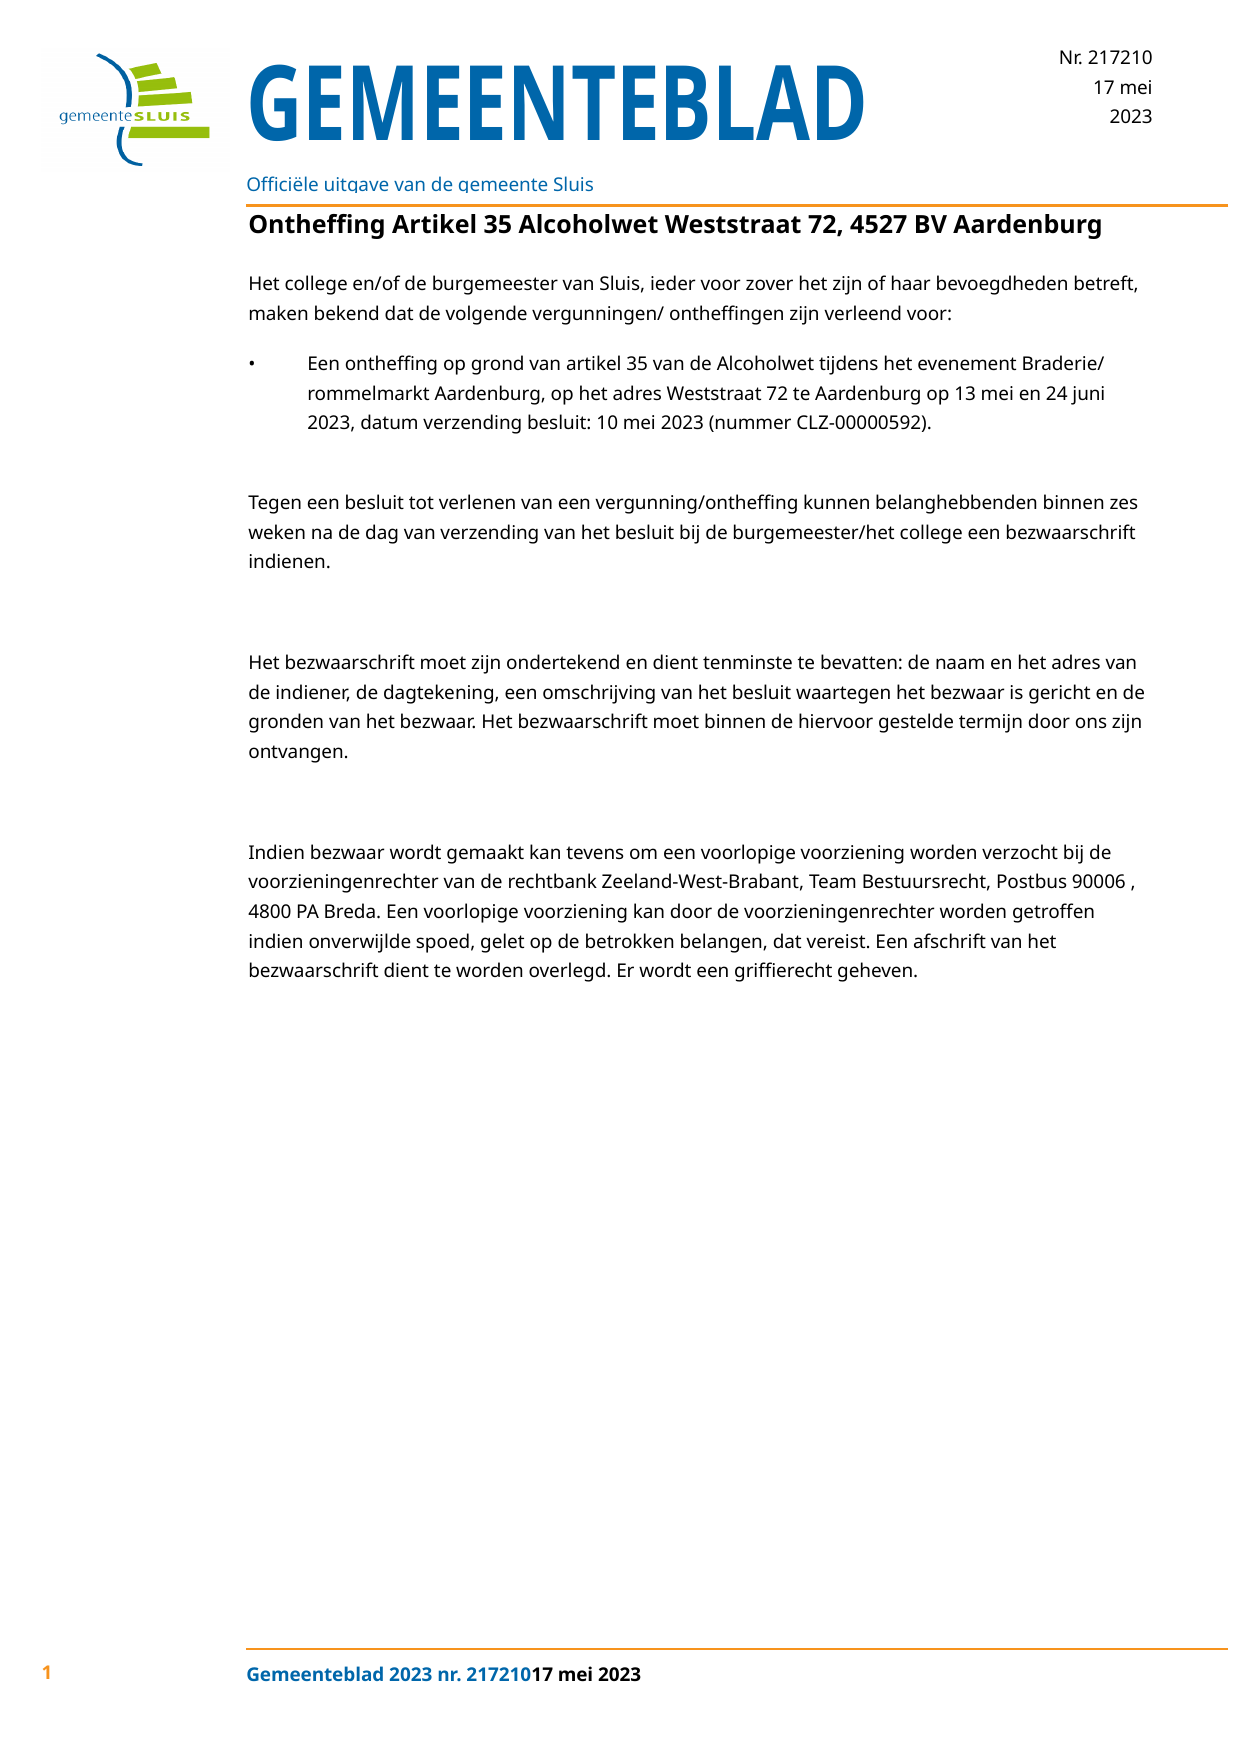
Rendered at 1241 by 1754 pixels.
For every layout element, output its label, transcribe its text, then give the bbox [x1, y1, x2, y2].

text Het bezwaarschrift moet zijn ondertekend en dient tenminste te bevatten: de naam en het adres van de indiener, de dagtekening, een omschrijving van het besluit waartegen het bezwaar is gericht en de gronden van het bezwaar. Het bezwaarschrift moet binnen de hiervoor gestelde termijn door ons zijn ontvangen. [248, 649, 1152, 764]
text Tegen een besluit tot verlenen van een vergunning/ontheffing kunnen belanghebbenden binnen zes weken na de dag van verzending van het besluit bij de burgemeester/het college een bezwaarschrift indienen. [248, 489, 1152, 574]
text Het college en/of de burgemeester van Sluis, ieder voor zover het zijn of haar bevoegdheden betreft, maken bekend dat de volgende vergunningen/ ontheffingen zijn verleend voor: [248, 270, 1152, 326]
text Ontheffing Artikel 35 Alcoholwet Weststraat 72, 4527 BV Aardenburg [248, 207, 1152, 241]
text Indien bezwaar wordt gemaakt kan tevens om een voorlopige voorziening worden verzocht bij de voorzieningenrechter van de rechtbank Zeeland-West-Brabant, Team Bestuursrecht, Postbus 90006 , 4800 PA Breda. Een voorlopige voorziening kan door de voorzieningenrechter worden getroffen indien onverwijlde spoed, gelet op de betrokken belangen, dat vereist. Een afschrift van het bezwaarschrift dient te worden overlegd. Er wordt een griffierecht geheven. [248, 839, 1152, 983]
list Een ontheffing op grond van artikel 35 van de Alcoholwet tijdens het evenement Braderie/ rommelmarkt Aardenburg, op het adres Weststraat 72 te Aardenburg op 13 mei en 24 juni 2023, datum verzending besluit: 10 mei 2023 (nummer CLZ-00000592). [248, 350, 1152, 435]
picture [41, 47, 231, 172]
